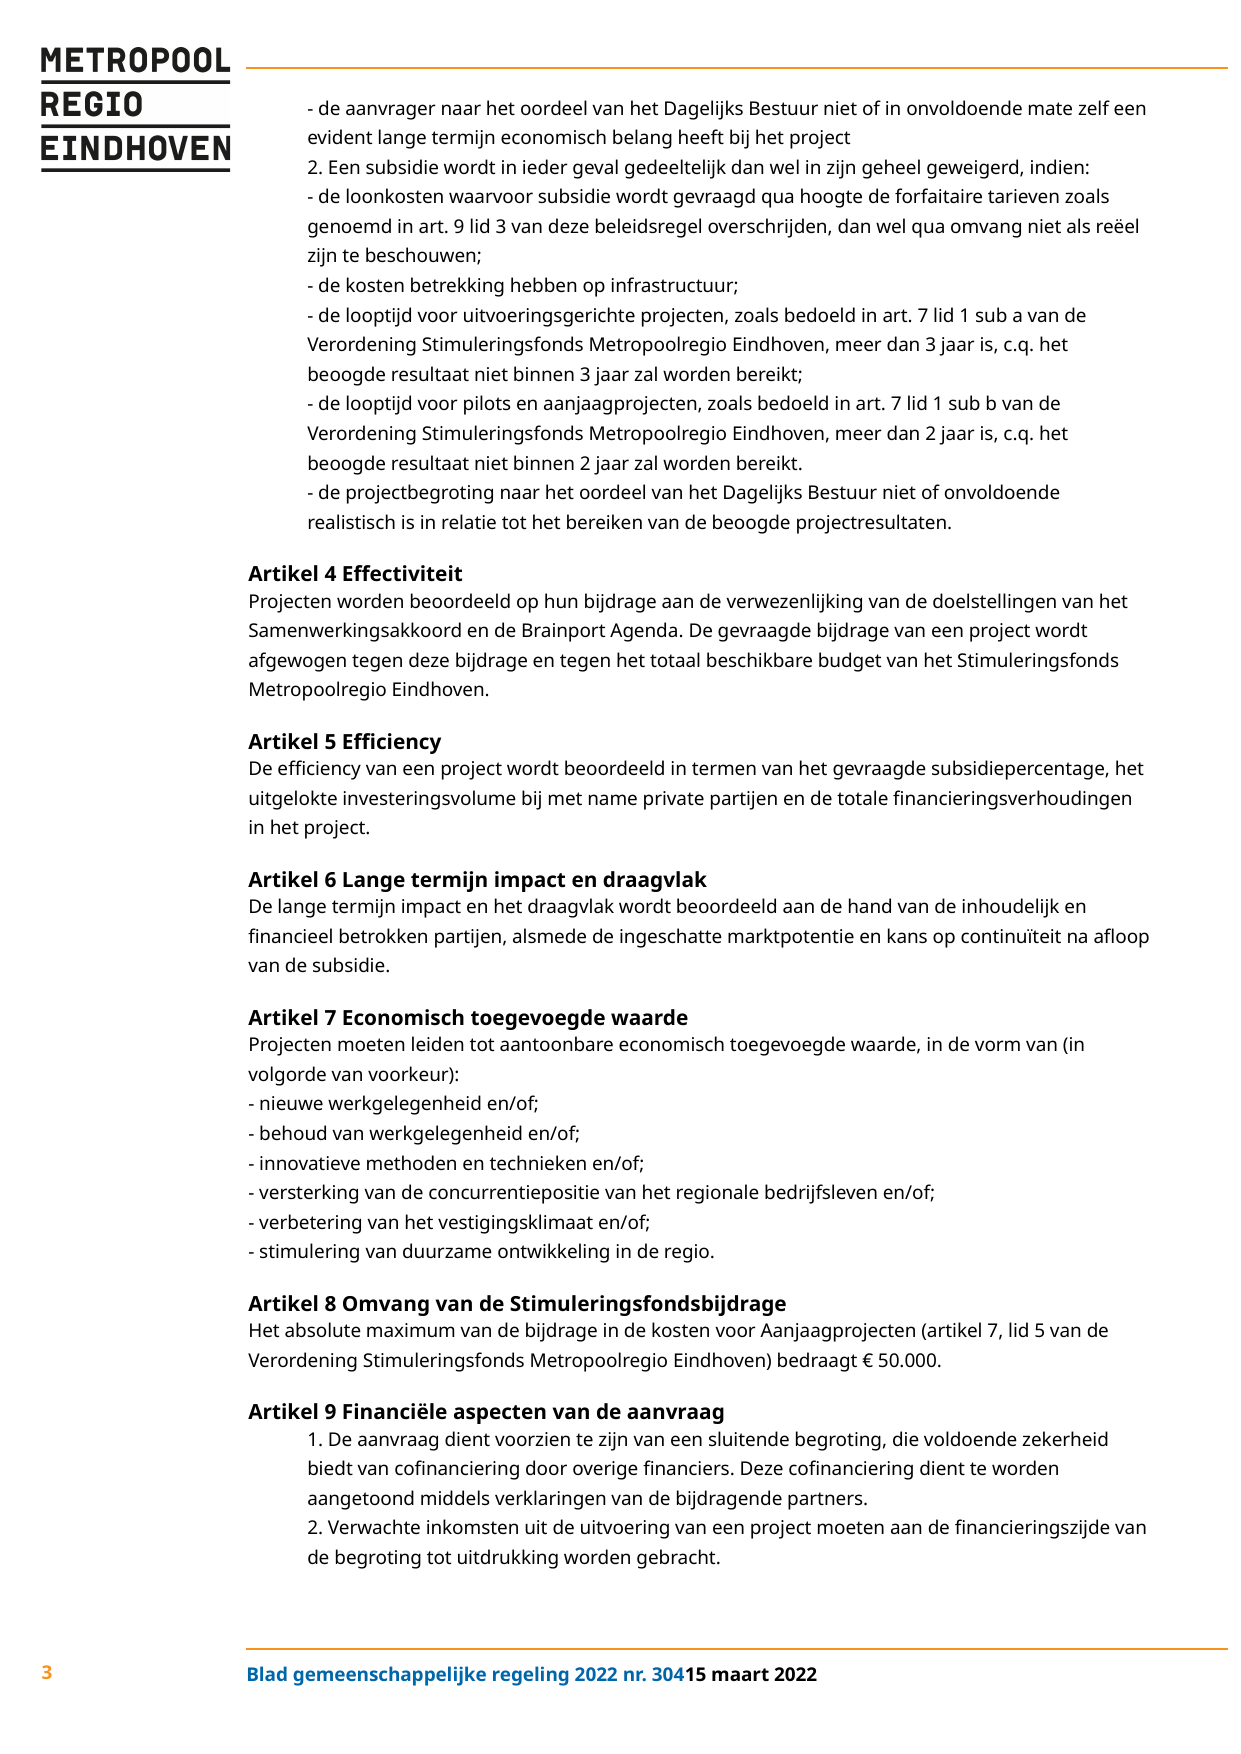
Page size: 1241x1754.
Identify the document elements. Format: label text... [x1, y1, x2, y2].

text - stimulering van duurzame ontwikkeling in de regio. [248, 1238, 1152, 1264]
list - de loonkosten waarvoor subsidie wordt gevraagd qua hoogte de forfaitaire tarieven zoals genoemd in art. 9 lid 3 van deze beleidsregel overschrijden, dan wel qua omvang niet als reëel zijn te beschouwen; [248, 183, 1152, 268]
text Artikel 7 Economisch toegevoegde waarde [248, 1003, 1152, 1031]
text - versterking van de concurrentiepositie van het regionale bedrijfsleven en/of; [248, 1179, 1152, 1205]
list - de looptijd voor pilots en aanjaagprojecten, zoals bedoeld in art. 7 lid 1 sub b van de Verordening Stimuleringsfonds Metropoolregio Eindhoven, meer dan 2 jaar is, c.q. het beoogde resultaat niet binnen 2 jaar zal worden bereikt. [248, 391, 1152, 476]
text Projecten moeten leiden tot aantoonbare economisch toegevoegde waarde, in de vorm van (in volgorde van voorkeur): [248, 1031, 1152, 1087]
text - innovatieve methoden en technieken en/of; [248, 1150, 1152, 1176]
text Artikel 5 Efficiency [248, 727, 1152, 755]
list - de aanvrager naar het oordeel van het Dagelijks Bestuur niet of in onvoldoende mate zelf een evident lange termijn economisch belang heeft bij het project [248, 95, 1152, 150]
text Projecten worden beoordeeld op hun bijdrage aan de verwezenlijking van de doelstellingen van het Samenwerkingsakkoord en de Brainport Agenda. De gevraagde bijdrage van een project wordt afgewogen tegen deze bijdrage en tegen het totaal beschikbare budget van het Stimuleringsfonds Metropoolregio Eindhoven. [248, 588, 1152, 702]
text Artikel 6 Lange termijn impact en draagvlak [248, 865, 1152, 893]
list - de projectbegroting naar het oordeel van het Dagelijks Bestuur niet of onvoldoende realistisch is in relatie tot het bereiken van de beoogde projectresultaten. [248, 479, 1152, 535]
text De lange termijn impact en het draagvlak wordt beoordeeld aan de hand van de inhoudelijk en financieel betrokken partijen, alsmede de ingeschatte marktpotentie en kans op continuïteit na afloop van de subsidie. [248, 893, 1152, 978]
list 2. Een subsidie wordt in ieder geval gedeeltelijk dan wel in zijn geheel geweigerd, indien: [248, 154, 1152, 180]
text Artikel 4 Effectiviteit [248, 559, 1152, 588]
text - verbetering van het vestigingsklimaat en/of; [248, 1209, 1152, 1235]
text De efficiency van een project wordt beoordeeld in termen van het gevraagde subsidiepercentage, het uitgelokte investeringsvolume bij met name private partijen en de totale financieringsverhoudingen in het project. [248, 755, 1152, 840]
text - nieuwe werkgelegenheid en/of; [248, 1091, 1152, 1116]
text Het absolute maximum van de bijdrage in de kosten voor Aanjaagprojecten (artikel 7, lid 5 van de Verordening Stimuleringsfonds Metropoolregio Eindhoven) bedraagt € 50.000. [248, 1317, 1152, 1373]
list 1. De aanvraag dient voorzien te zijn van een sluitende begroting, die voldoende zekerheid biedt van cofinanciering door overige financiers. Deze cofinanciering dient te worden aangetoond middels verklaringen van de bijdragende partners. [248, 1426, 1152, 1511]
list - de kosten betrekking hebben op infrastructuur; [248, 272, 1152, 298]
list 2. Verwachte inkomsten uit de uitvoering van een project moeten aan de financieringszijde van de begroting tot uitdrukking worden gebracht. [248, 1514, 1152, 1570]
picture [41, 47, 231, 172]
text Artikel 8 Omvang van de Stimuleringsfondsbijdrage [248, 1289, 1152, 1317]
list - de looptijd voor uitvoeringsgerichte projecten, zoals bedoeld in art. 7 lid 1 sub a van de Verordening Stimuleringsfonds Metropoolregio Eindhoven, meer dan 3 jaar is, c.q. het beoogde resultaat niet binnen 3 jaar zal worden bereikt; [248, 302, 1152, 387]
text Artikel 9 Financiële aspecten van de aanvraag [248, 1397, 1152, 1426]
text - behoud van werkgelegenheid en/of; [248, 1120, 1152, 1146]
